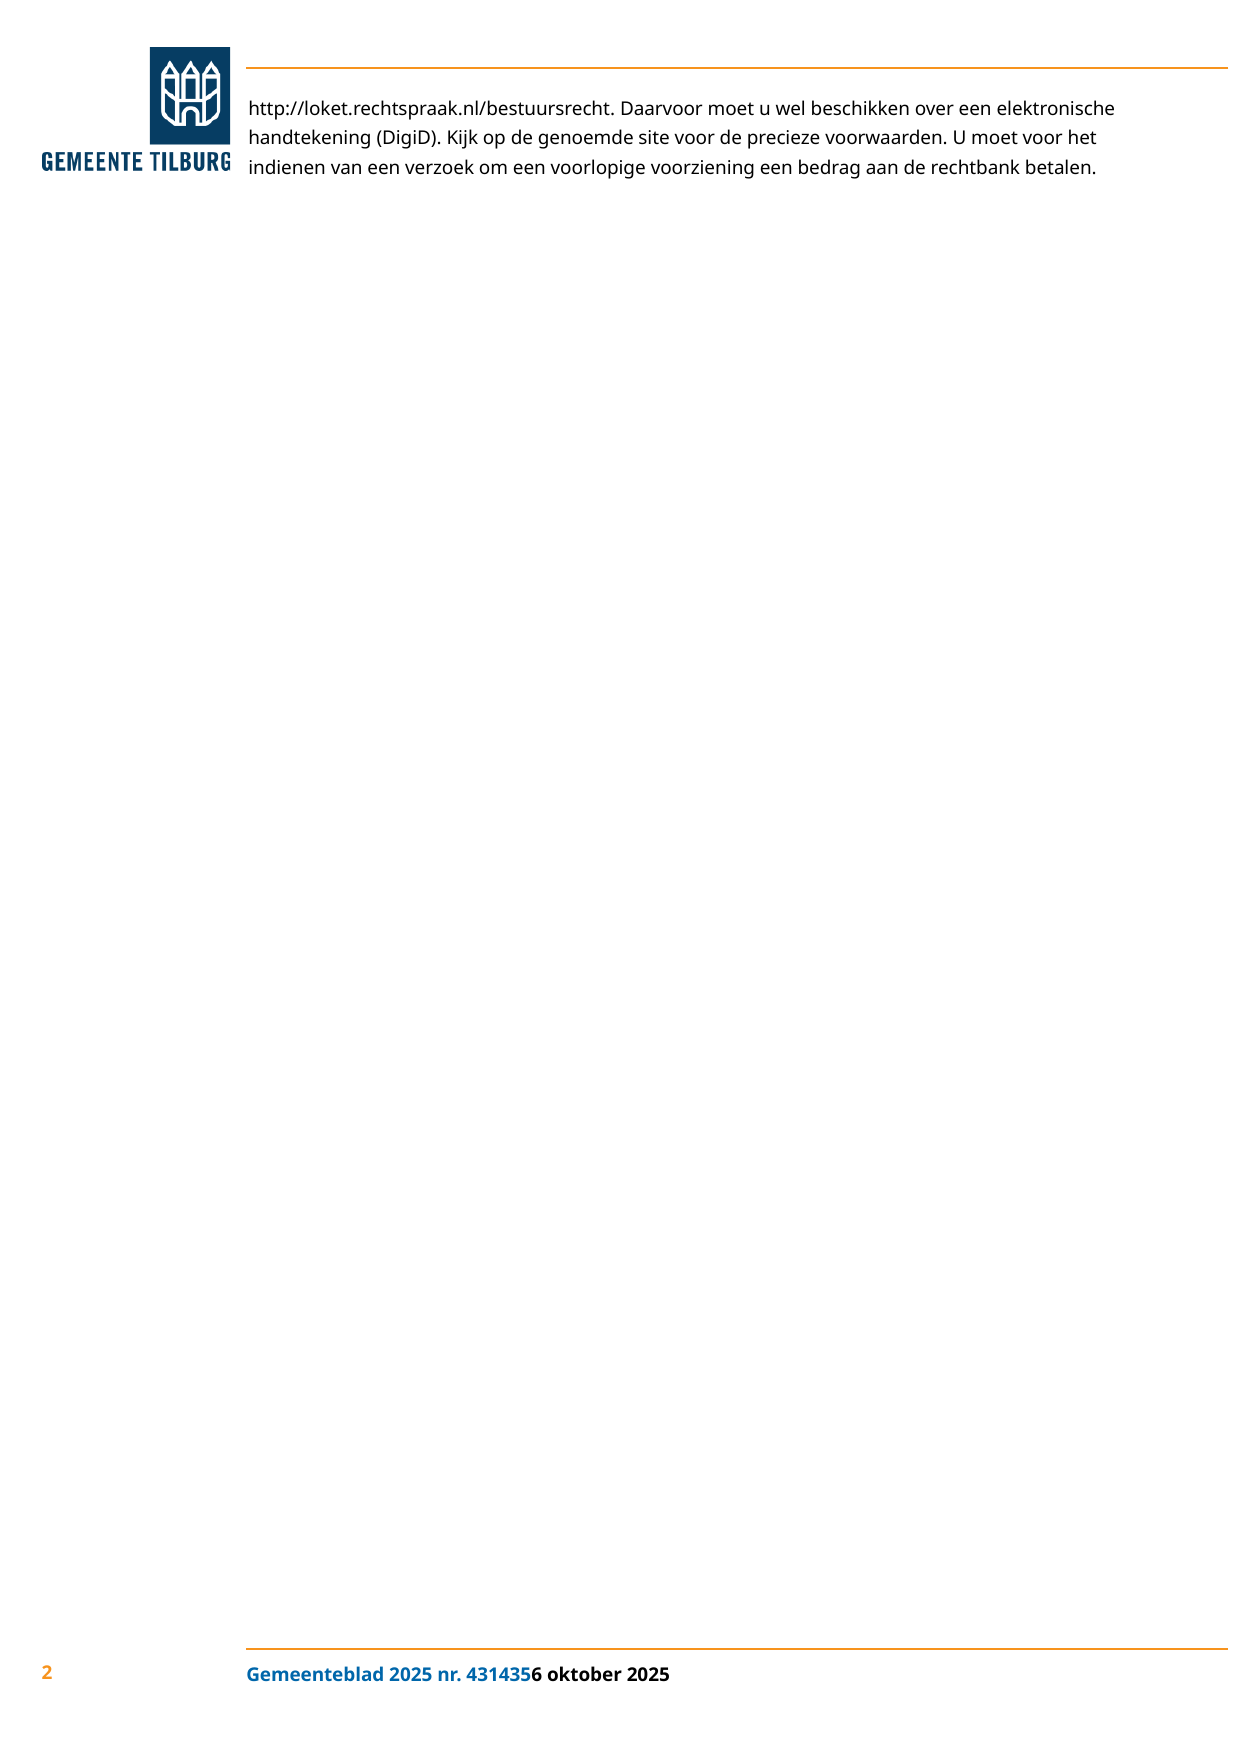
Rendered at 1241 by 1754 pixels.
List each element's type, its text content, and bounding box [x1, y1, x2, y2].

picture [41, 47, 231, 172]
text http://loket.rechtspraak.nl/bestuursrecht. Daarvoor moet u wel beschikken over een elektronische handtekening (DigiD). Kijk op de genoemde site voor de precieze voorwaarden. U moet voor het indienen van een verzoek om een voorlopige voorziening een bedrag aan de rechtbank betalen. [248, 95, 1152, 180]
